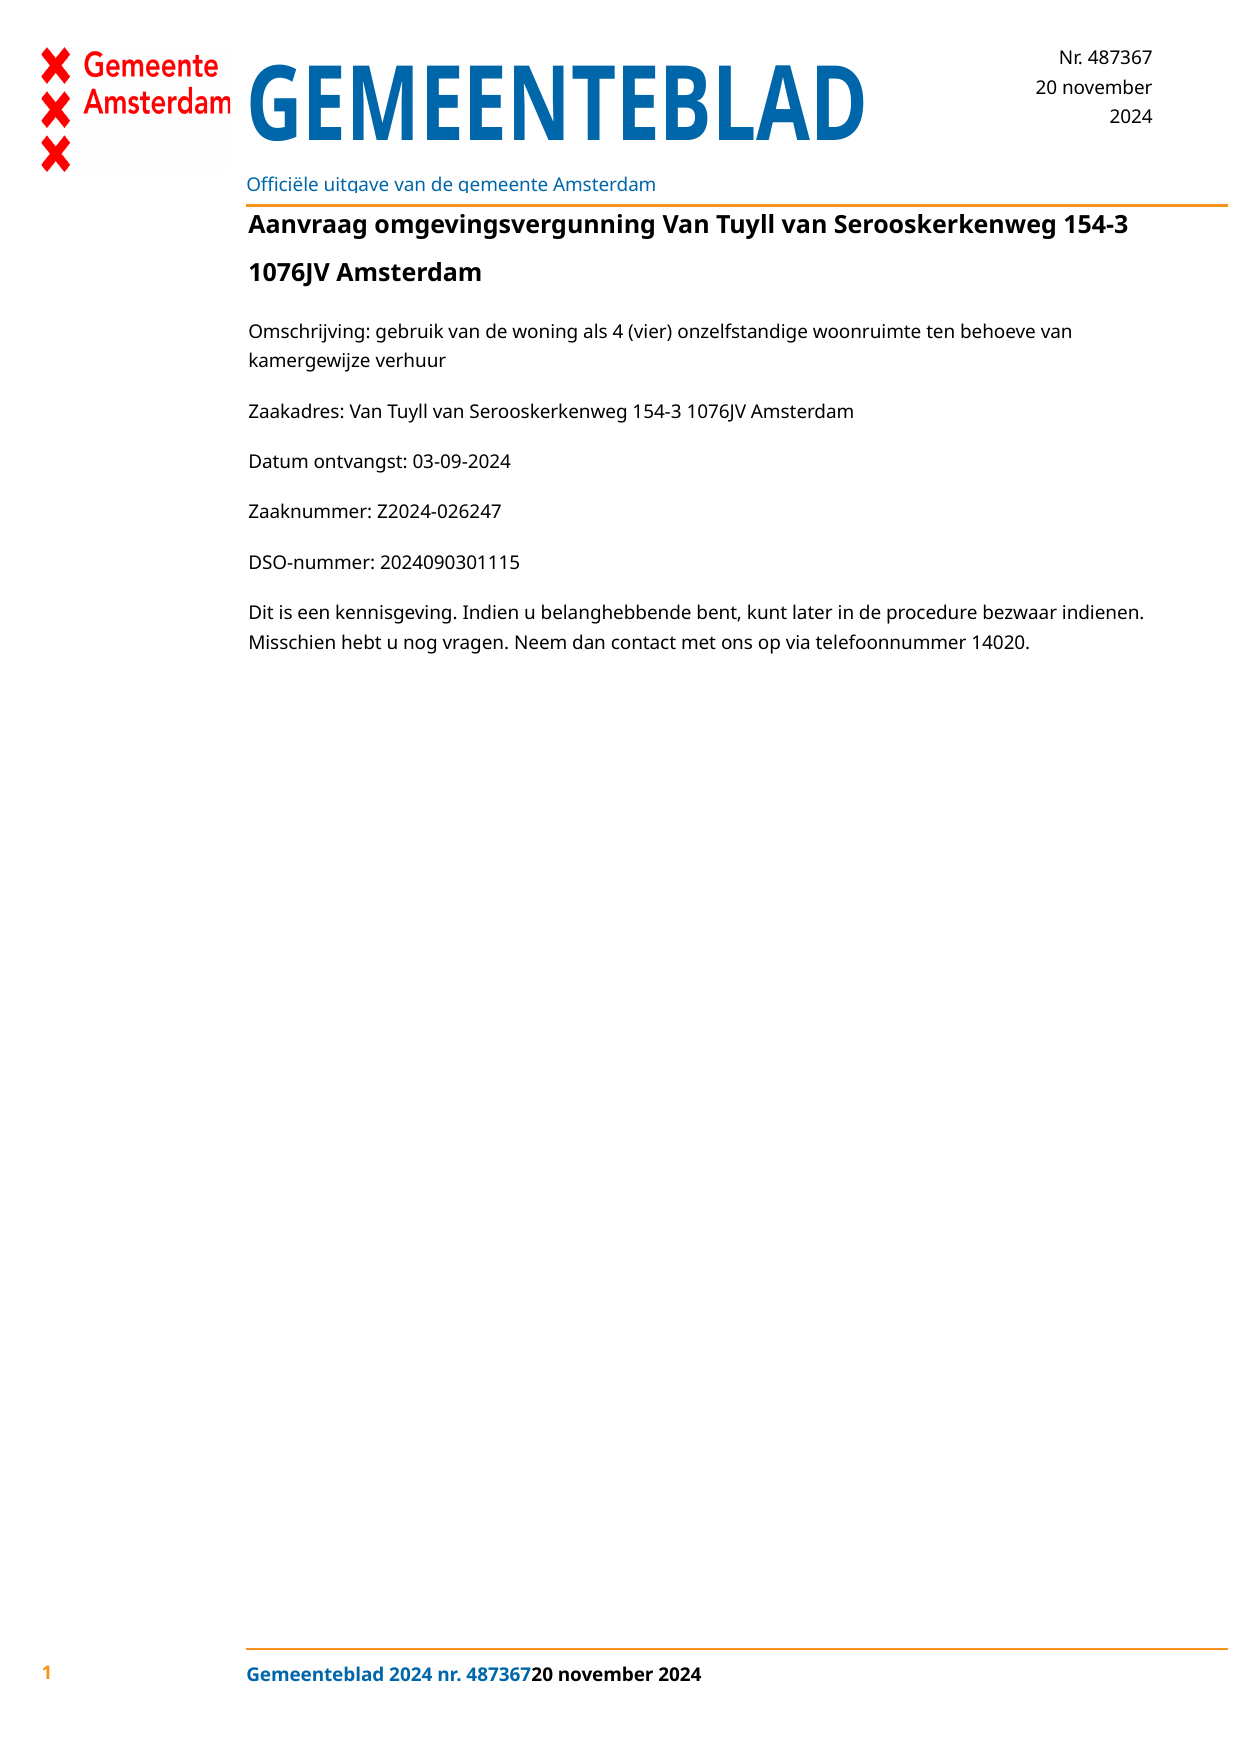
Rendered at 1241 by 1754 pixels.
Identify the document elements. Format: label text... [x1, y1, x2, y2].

text DSO-nummer: 2024090301115 [248, 549, 1152, 575]
text Datum ontvangst: 03-09-2024 [248, 448, 1152, 474]
text Zaaknummer: Z2024-026247 [248, 499, 1152, 524]
text Dit is een kennisgeving. Indien u belanghebbende bent, kunt later in de procedure bezwaar indienen. Misschien hebt u nog vragen. Neem dan contact met ons op via telefoonnummer 14020. [248, 599, 1152, 655]
text Aanvraag omgevingsvergunning Van Tuyll van Serooskerkenweg 154-3 1076JV Amsterdam [248, 207, 1152, 288]
text Omschrijving: gebruik van de woning als 4 (vier) onzelfstandige woonruimte ten behoeve van kamergewijze verhuur [248, 318, 1152, 373]
picture [41, 47, 231, 172]
text Zaakadres: Van Tuyll van Serooskerkenweg 154-3 1076JV Amsterdam [248, 398, 1152, 424]
